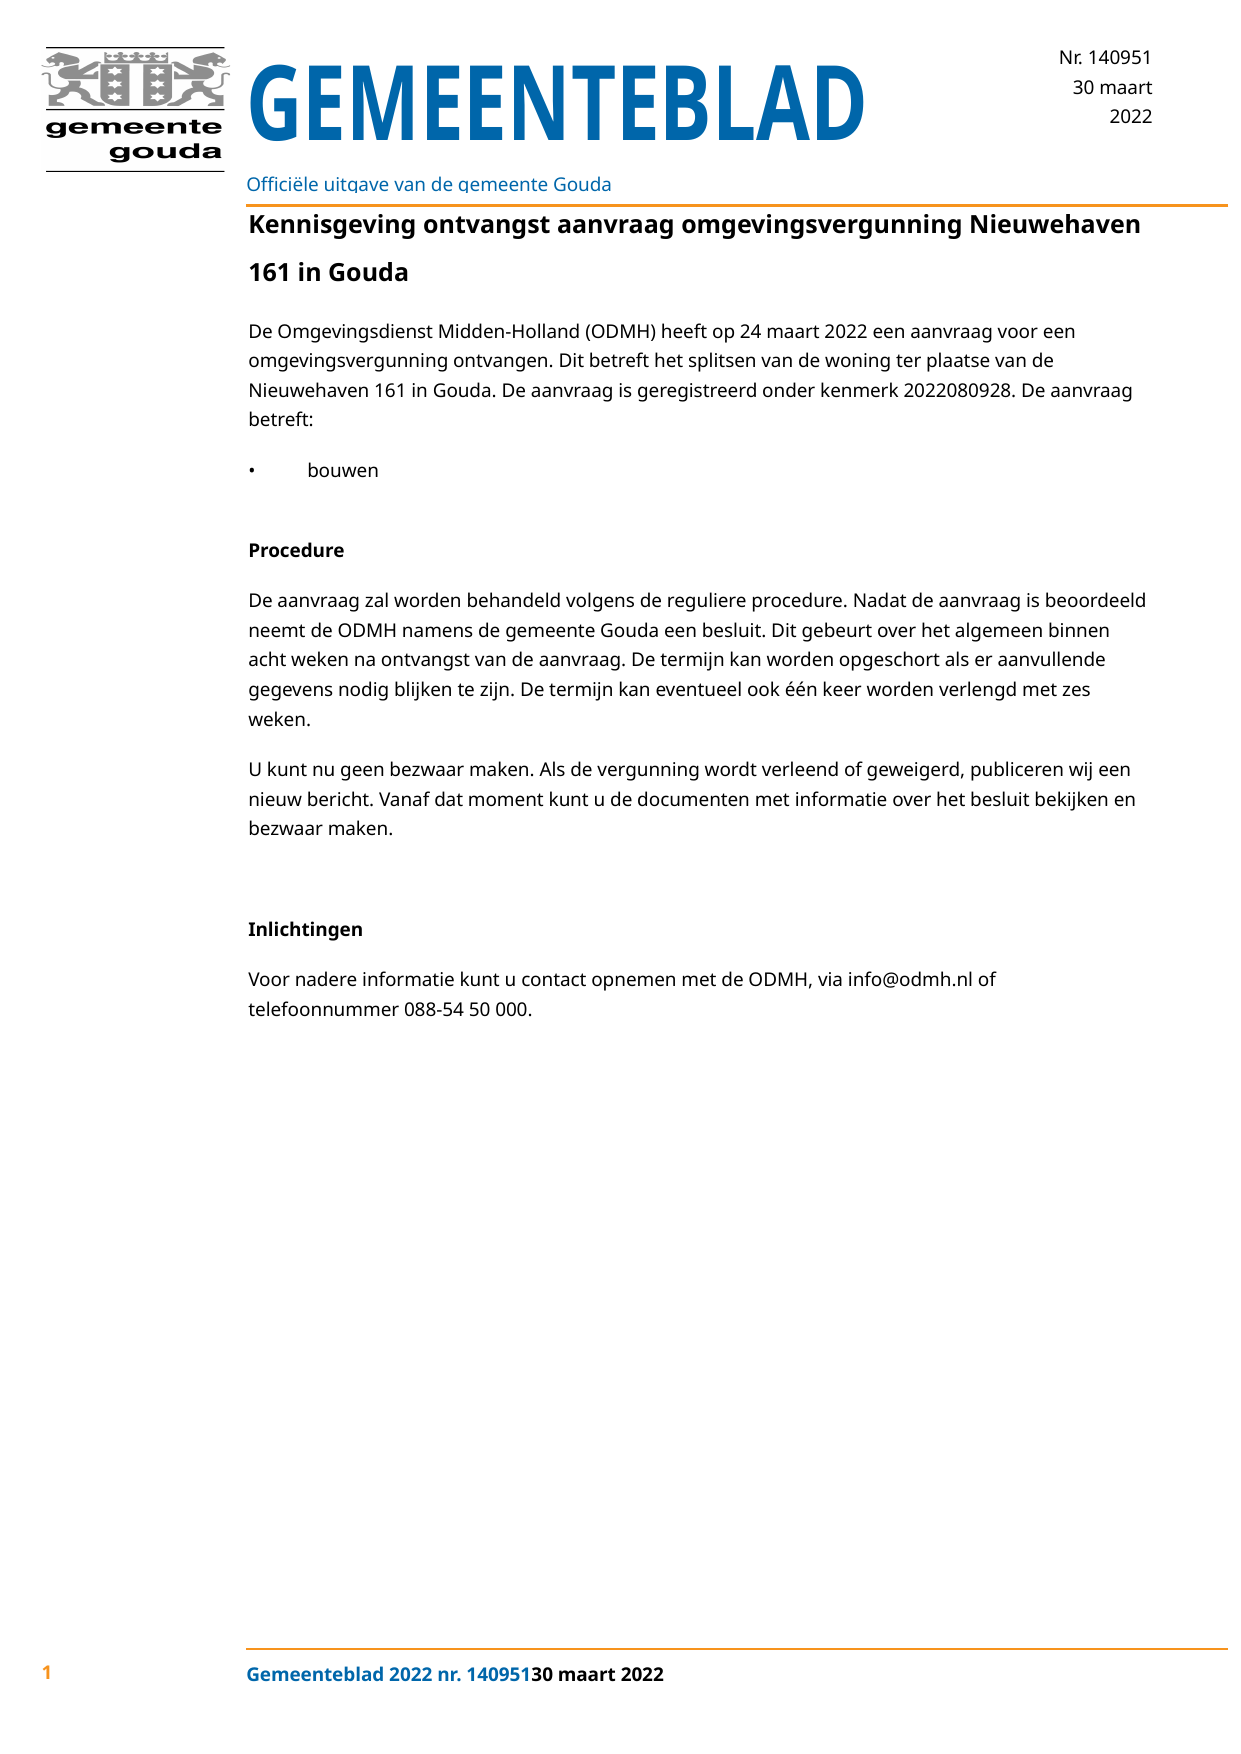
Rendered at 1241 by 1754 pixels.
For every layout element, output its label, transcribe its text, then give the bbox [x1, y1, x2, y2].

text Procedure [248, 537, 1152, 563]
text Inlichtingen [248, 916, 1152, 942]
text Kennisgeving ontvangst aanvraag omgevingsvergunning Nieuwehaven 161 in Gouda [248, 207, 1152, 288]
text U kunt nu geen bezwaar maken. Als de vergunning wordt verleend of geweigerd, publiceren wij een nieuw bericht. Vanaf dat moment kunt u de documenten met informatie over het besluit bekijken en bezwaar maken. [248, 756, 1152, 841]
list bouwen [248, 457, 1152, 483]
text Voor nadere informatie kunt u contact opnemen met de ODMH, via info@odmh.nl of telefoonnummer 088-54 50 000. [248, 967, 1152, 1022]
text De Omgevingsdienst Midden-Holland (ODMH) heeft op 24 maart 2022 een aanvraag voor een omgevingsvergunning ontvangen. Dit betreft het splitsen van de woning ter plaatse van de Nieuwehaven 161 in Gouda. De aanvraag is geregistreerd onder kenmerk 2022080928. De aanvraag betreft: [248, 318, 1152, 432]
picture [41, 47, 231, 172]
text De aanvraag zal worden behandeld volgens de reguliere procedure. Nadat de aanvraag is beoordeeld neemt de ODMH namens de gemeente Gouda een besluit. Dit gebeurt over het algemeen binnen acht weken na ontvangst van de aanvraag. De termijn kan worden opgeschort als er aanvullende gegevens nodig blijken te zijn. De termijn kan eventueel ook één keer worden verlengd met zes weken. [248, 587, 1152, 732]
